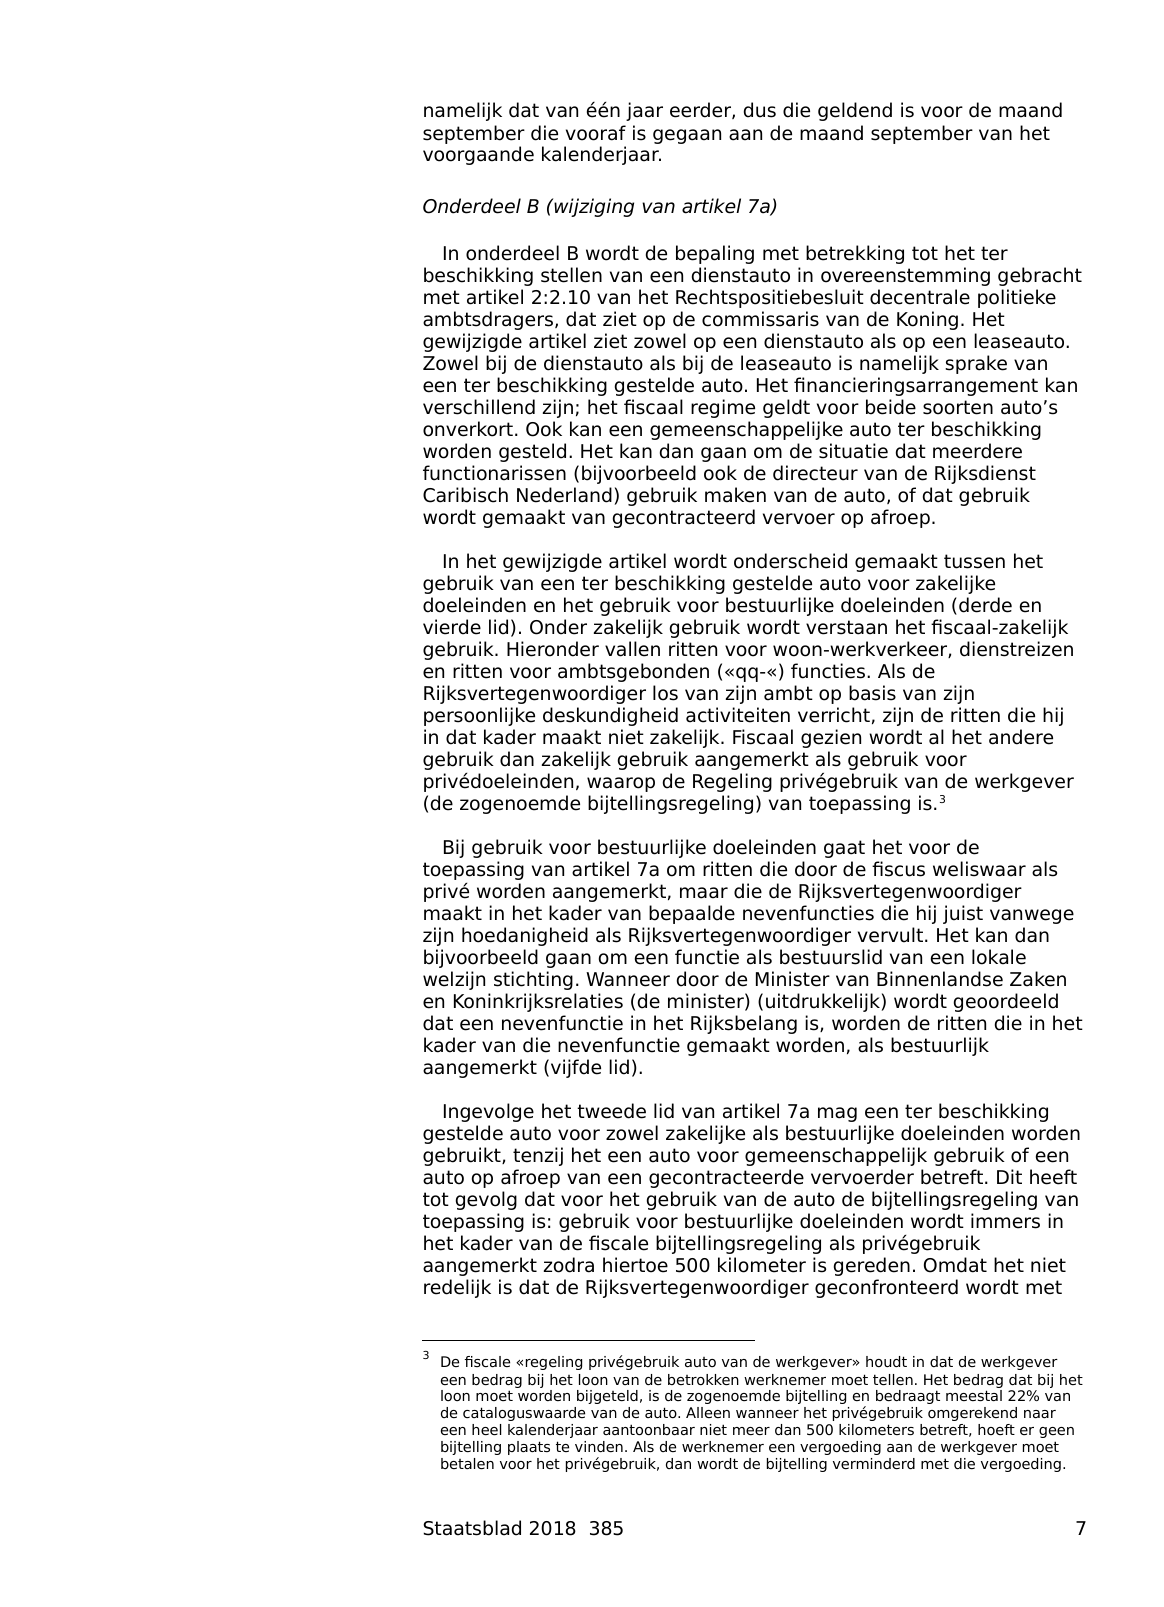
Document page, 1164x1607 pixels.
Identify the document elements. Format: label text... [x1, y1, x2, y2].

subtitle Onderdeel B (wijziging van artikel 7a) [422, 196, 1087, 218]
text De fiscale «regeling privégebruik auto van de werkgever» houdt in dat de werkgever een bedrag bij het loon van de betrokken werknemer moet tellen. Het bedrag dat bij het loon moet worden bijgeteld, is de zogenoemde bijtelling en bedraagt meestal 22% van de cataloguswaarde van de auto. Alleen wanneer het privégebruik omgerekend naar een heel kalenderjaar aantoonbaar niet meer dan 500 kilometers betreft, hoeft er geen bijtelling plaats te vinden. Als de werknemer een vergoeding aan de werkgever moet betalen voor het privégebruik, dan wordt de bijtelling verminderd met die vergoeding. [422, 1349, 1087, 1473]
text In het gewijzigde artikel wordt onderscheid gemaakt tussen het gebruik van een ter beschikking gestelde auto voor zakelijke doeleinden en het gebruik voor bestuurlijke doeleinden (derde en vierde lid). Onder zakelijk gebruik wordt verstaan het fiscaal-zakelijk gebruik. Hieronder vallen ritten voor woon-werkverkeer, dienstreizen en ritten voor ambtsgebonden («qq-«) functies. Als de Rijksvertegenwoordiger los van zijn ambt op basis van zijn persoonlijke deskundigheid activiteiten verricht, zijn de ritten die hij in dat kader maakt niet zakelijk. Fiscaal gezien wordt al het andere gebruik dan zakelijk gebruik aangemerkt als gebruik voor privédoeleinden, waarop de Regeling privégebruik van de werkgever (de zogenoemde bijtellingsregeling) van toepassing is. [422, 551, 1087, 815]
text Ingevolge het tweede lid van artikel 7a mag een ter beschikking gestelde auto voor zowel zakelijke als bestuurlijke doeleinden worden gebruikt, tenzij het een auto voor gemeenschappelijk gebruik of een auto op afroep van een gecontracteerde vervoerder betreft. Dit heeft tot gevolg dat voor het gebruik van de auto de bijtellingsregeling van toepassing is: gebruik voor bestuurlijke doeleinden wordt immers in het kader van de fiscale bijtellingsregeling als privégebruik aangemerkt zodra hiertoe 500 kilometer is gereden. Omdat het niet redelijk is dat de Rijksvertegenwoordiger geconfronteerd wordt met [422, 1101, 1087, 1299]
text In onderdeel B wordt de bepaling met betrekking tot het ter beschikking stellen van een dienstauto in overeenstemming gebracht met artikel 2:2.10 van het Rechtspositiebesluit decentrale politieke ambtsdragers, dat ziet op de commissaris van de Koning. Het gewijzigde artikel ziet zowel op een dienstauto als op een leaseauto. Zowel bij de dienstauto als bij de leaseauto is namelijk sprake van een ter beschikking gestelde auto. Het financieringsarrangement kan verschillend zijn; het fiscaal regime geldt voor beide soorten auto’s onverkort. Ook kan een gemeenschappelijke auto ter beschikking worden gesteld. Het kan dan gaan om de situatie dat meerdere functionarissen (bijvoorbeeld ook de directeur van de Rijksdienst Caribisch Nederland) gebruik maken van de auto, of dat gebruik wordt gemaakt van gecontracteerd vervoer op afroep. [422, 243, 1087, 529]
text Bij gebruik voor bestuurlijke doeleinden gaat het voor de toepassing van artikel 7a om ritten die door de fiscus weliswaar als privé worden aangemerkt, maar die de Rijksvertegenwoordiger maakt in het kader van bepaalde nevenfuncties die hij juist vanwege zijn hoedanigheid als Rijksvertegenwoordiger vervult. Het kan dan bijvoorbeeld gaan om een functie als bestuurslid van een lokale welzijn stichting. Wanneer door de Minister van Binnenlandse Zaken en Koninkrijksrelaties (de minister) (uitdrukkelijk) wordt geoordeeld dat een nevenfunctie in het Rijksbelang is, worden de ritten die in het kader van die nevenfunctie gemaakt worden, als bestuurlijk aangemerkt (vijfde lid). [422, 837, 1087, 1079]
text namelijk dat van één jaar eerder, dus die geldend is voor de maand september die vooraf is gegaan aan de maand september van het voorgaande kalenderjaar. [422, 100, 1087, 166]
